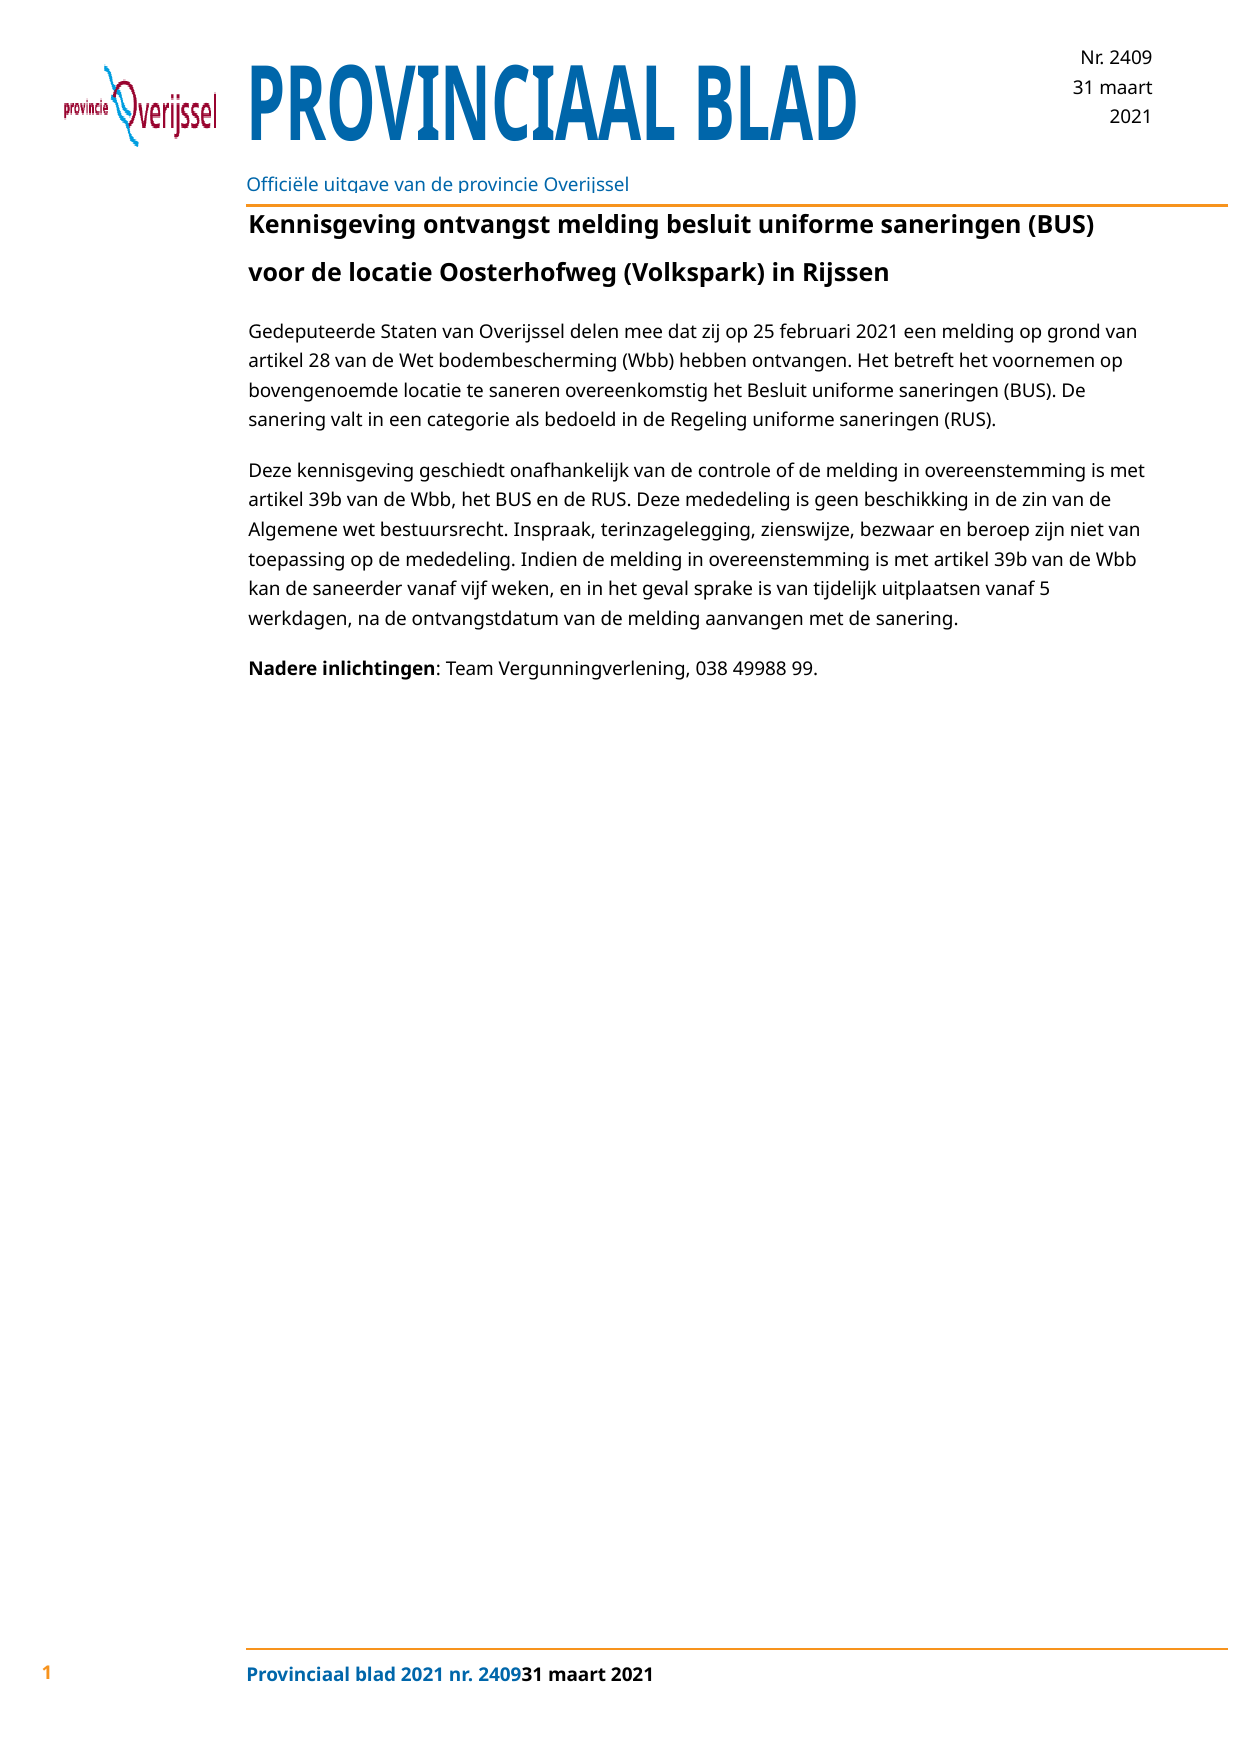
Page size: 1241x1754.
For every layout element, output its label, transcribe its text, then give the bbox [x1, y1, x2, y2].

text Gedeputeerde Staten van Overijssel delen mee dat zij op 25 februari 2021 een melding op grond van artikel 28 van de Wet bodembescherming (Wbb) hebben ontvangen. Het betreft het voornemen op bovengenoemde locatie te saneren overeenkomstig het Besluit uniforme saneringen (BUS). De sanering valt in een categorie als bedoeld in de Regeling uniforme saneringen (RUS). [248, 318, 1152, 432]
picture [41, 47, 231, 172]
text Nadere inlichtingen: Team Vergunningverlening, 038 49988 99. [248, 655, 1152, 681]
text Deze kennisgeving geschiedt onafhankelijk van de controle of de melding in overeenstemming is met artikel 39b van de Wbb, het BUS en de RUS. Deze mededeling is geen beschikking in de zin van de Algemene wet bestuursrecht. Inspraak, terinzagelegging, zienswijze, bezwaar en beroep zijn niet van toepassing op de mededeling. Indien de melding in overeenstemming is met artikel 39b van de Wbb kan de saneerder vanaf vijf weken, en in het geval sprake is van tijdelijk uitplaatsen vanaf 5 werkdagen, na de ontvangstdatum van de melding aanvangen met de sanering. [248, 457, 1152, 631]
text Kennisgeving ontvangst melding besluit uniforme saneringen (BUS) voor de locatie Oosterhofweg (Volkspark) in Rijssen [248, 207, 1152, 288]
